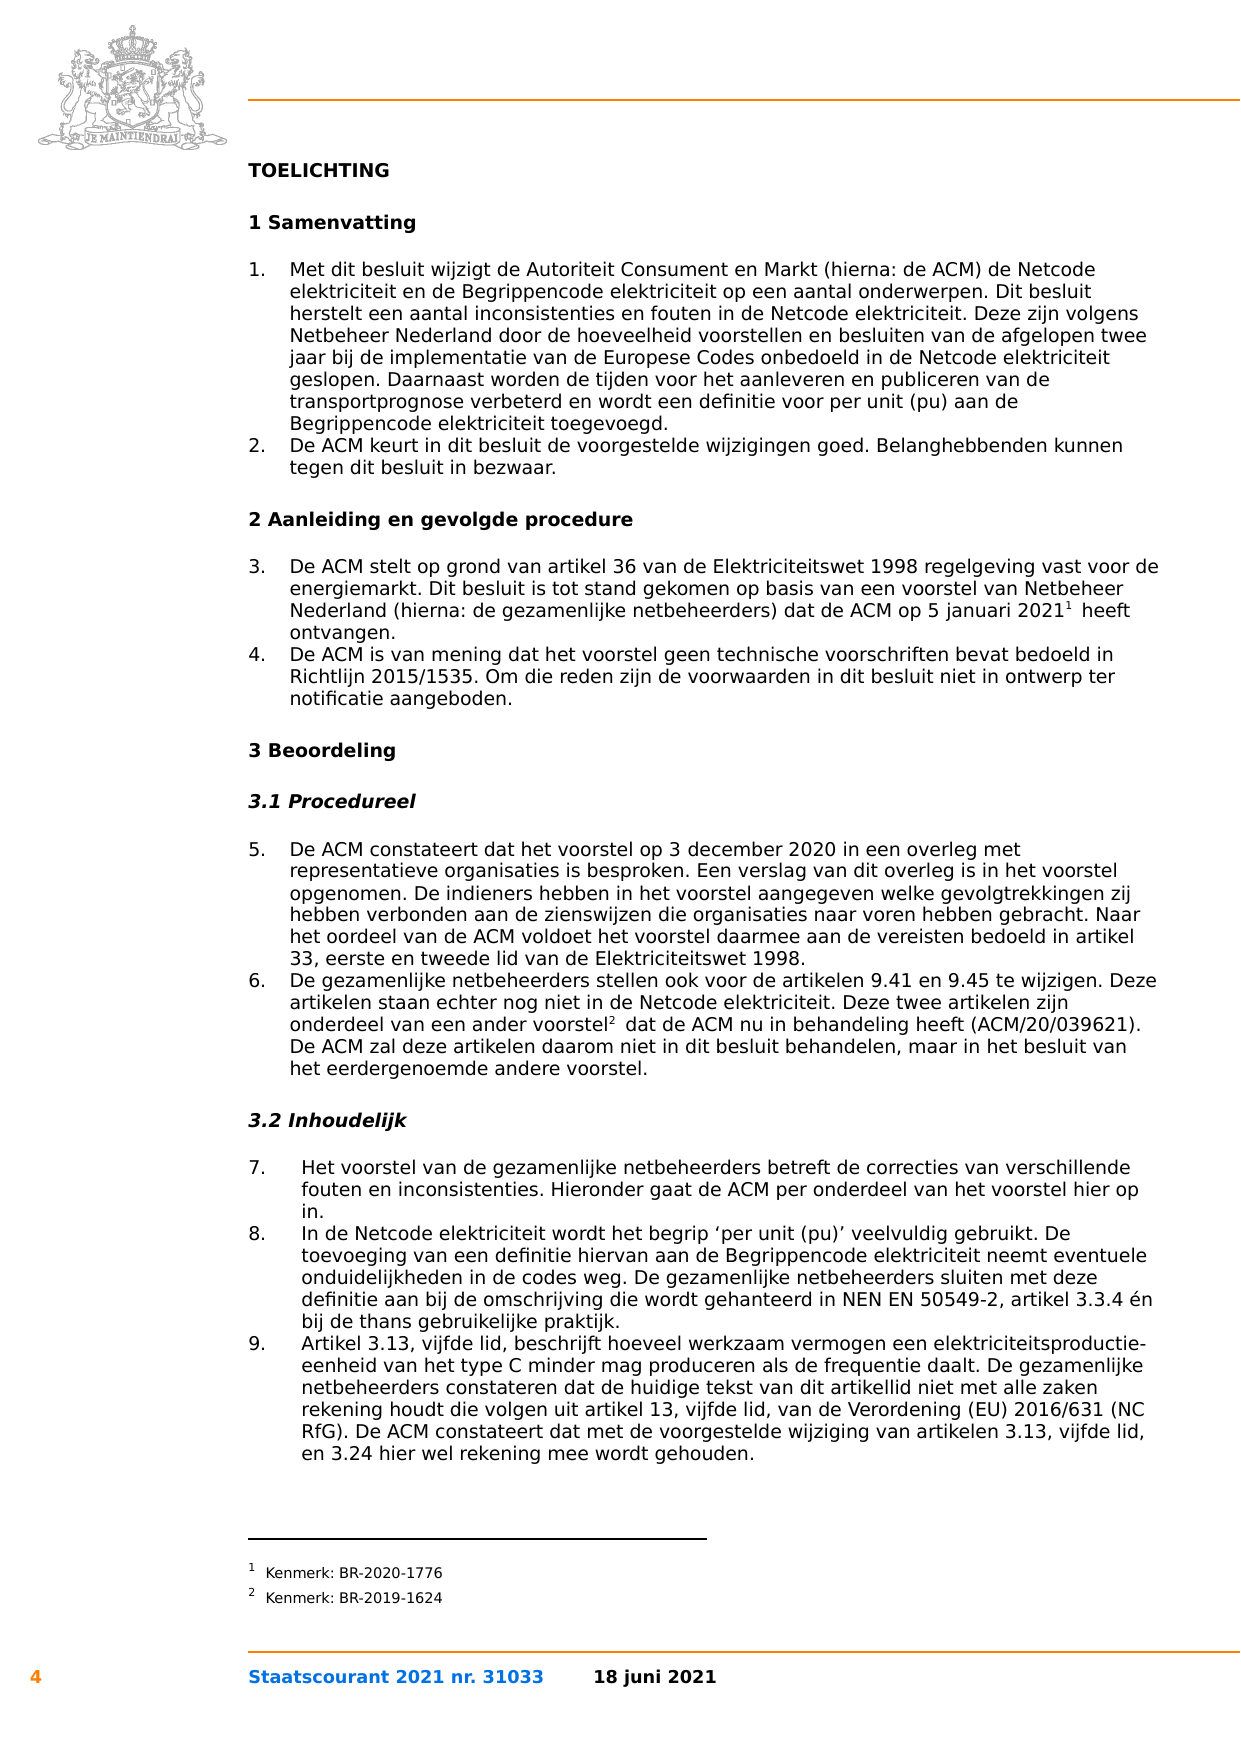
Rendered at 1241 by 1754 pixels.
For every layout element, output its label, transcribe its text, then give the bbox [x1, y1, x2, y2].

text 7. Het voorstel van de gezamenlijke netbeheerders betreft de correcties van verschillende fouten en inconsistenties. Hieronder gaat de ACM per onderdeel van het voorstel hier op in. [248, 1157, 1163, 1223]
picture [38, 25, 227, 150]
text 3. De ACM stelt op grond van artikel 36 van de Elektriciteitswet 1998 regelgeving vast voor de energiemarkt. Dit besluit is tot stand gekomen op basis van een voorstel van Netbeheer Nederland (hierna: de gezamenlijke netbeheerders) dat de ACM op 5 januari 2021 heeft ontvangen. [248, 556, 1163, 643]
subtitle 2 Aanleiding en gevolgde procedure [248, 509, 1163, 531]
text 9. Artikel 3.13, vijfde lid, beschrijft hoeveel werkzaam vermogen een elektriciteitsproductie-eenheid van het type C minder mag produceren als de frequentie daalt. De gezamenlijke netbeheerders constateren dat de huidige tekst van dit artikellid niet met alle zaken rekening houdt die volgen uit artikel 13, vijfde lid, van de Verordening (EU) 2016/631 (NC RfG). De ACM constateert dat met de voorgestelde wijziging van artikelen 3.13, vijfde lid, en 3.24 hier wel rekening mee wordt gehouden. [248, 1333, 1163, 1465]
text 2. De ACM keurt in dit besluit de voorgestelde wijzigingen goed. Belanghebbenden kunnen tegen dit besluit in bezwaar. [248, 435, 1163, 479]
text 6. De gezamenlijke netbeheerders stellen ook voor de artikelen 9.41 en 9.45 te wijzigen. Deze artikelen staan echter nog niet in de Netcode elektriciteit. Deze twee artikelen zijn onderdeel van een ander voorstel dat de ACM nu in behandeling heeft (ACM/20/039621). De ACM zal deze artikelen daarom niet in dit besluit behandelen, maar in het besluit van het eerdergenoemde andere voorstel. [248, 970, 1163, 1080]
subtitle 1 Samenvatting [248, 212, 1163, 234]
text 4. De ACM is van mening dat het voorstel geen technische voorschriften bevat bedoeld in Richtlijn 2015/1535. Om die reden zijn de voorwaarden in dit besluit niet in ontwerp ter notificatie aangeboden. [248, 643, 1163, 709]
text 1. Met dit besluit wijzigt de Autoriteit Consument en Markt (hierna: de ACM) de Netcode elektriciteit en de Begrippencode elektriciteit op een aantal onderwerpen. Dit besluit herstelt een aantal inconsistenties en fouten in de Netcode elektriciteit. Deze zijn volgens Netbeheer Nederland door de hoeveelheid voorstellen en besluiten van de afgelopen twee jaar bij de implementatie van de Europese Codes onbedoeld in de Netcode elektriciteit geslopen. Daarnaast worden de tijden voor het aanleveren en publiceren van de transportprognose verbeterd en wordt een definitie voor per unit (pu) aan de Begrippencode elektriciteit toegevoegd. [248, 259, 1163, 435]
text 5. De ACM constateert dat het voorstel op 3 december 2020 in een overleg met representatieve organisaties is besproken. Een verslag van dit overleg is in het voorstel opgenomen. De indieners hebben in het voorstel aangegeven welke gevolgtrekkingen zij hebben verbonden aan de zienswijzen die organisaties naar voren hebben gebracht. Naar het oordeel van de ACM voldoet het voorstel daarmee aan de vereisten bedoeld in artikel 33, eerste en tweede lid van de Elektriciteitswet 1998. [248, 838, 1163, 970]
subtitle TOELICHTING [248, 160, 1163, 182]
text Kenmerk: BR-2019-1624 [248, 1586, 1163, 1608]
subtitle 3.2 Inhoudelijk [248, 1110, 1163, 1132]
text 8. In de Netcode elektriciteit wordt het begrip ‘per unit (pu)’ veelvuldig gebruikt. De toevoeging van een definitie hiervan aan de Begrippencode elektriciteit neemt eventuele onduidelijkheden in de codes weg. De gezamenlijke netbeheerders sluiten met deze definitie aan bij de omschrijving die wordt gehanteerd in NEN EN 50549-2, artikel 3.3.4 én bij de thans gebruikelijke praktijk. [248, 1223, 1163, 1333]
subtitle 3 Beoordeling [248, 739, 1163, 761]
text Kenmerk: BR-2020-1776 [248, 1561, 1163, 1583]
subtitle 3.1 Procedureel [248, 791, 1163, 813]
